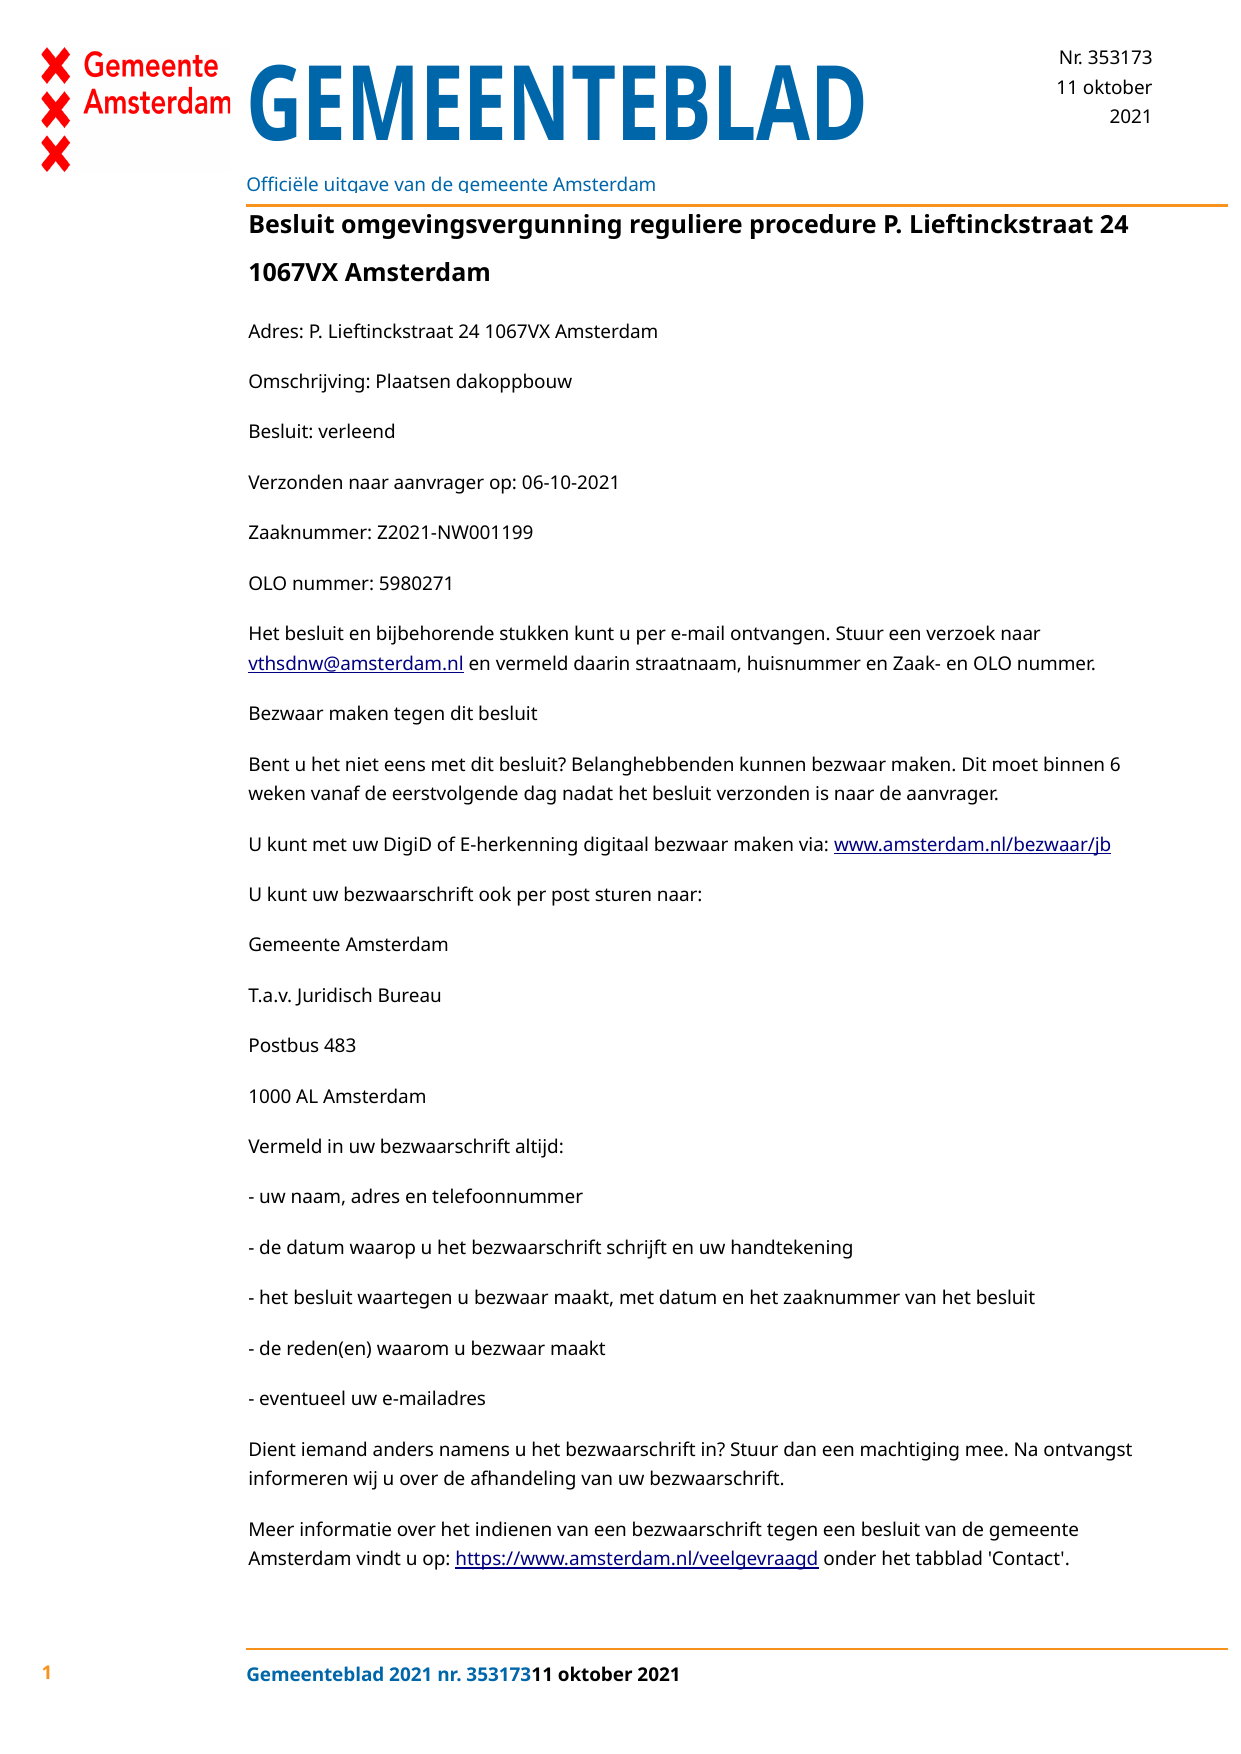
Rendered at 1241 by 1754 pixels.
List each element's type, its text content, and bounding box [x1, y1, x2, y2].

text Dient iemand anders namens u het bezwaarschrift in? Stuur dan een machtiging mee. Na ontvangst informeren wij u over de afhandeling van uw bezwaarschrift. [248, 1436, 1152, 1491]
text Meer informatie over het indienen van een bezwaarschrift tegen een besluit van de gemeente Amsterdam vindt u op: https://www.amsterdam.nl/veelgevraagd onder het tabblad 'Contact'. [248, 1516, 1152, 1571]
text Bezwaar maken tegen dit besluit [248, 700, 1152, 726]
text 1000 AL Amsterdam [248, 1083, 1152, 1109]
text OLO nummer: 5980271 [248, 570, 1152, 596]
text Besluit: verleend [248, 419, 1152, 444]
text Zaaknummer: Z2021-NW001199 [248, 519, 1152, 545]
text - de datum waarop u het bezwaarschrift schrijft en uw handtekening [248, 1234, 1152, 1260]
text Vermeld in uw bezwaarschrift altijd: [248, 1133, 1152, 1159]
text T.a.v. Juridisch Bureau [248, 982, 1152, 1008]
text U kunt met uw DigiD of E-herkenning digitaal bezwaar maken via: www.amsterdam.nl/bezwaar/jb [248, 831, 1152, 857]
text Adres: P. Lieftinckstraat 24 1067VX Amsterdam [248, 318, 1152, 344]
picture [41, 47, 231, 172]
text - het besluit waartegen u bezwaar maakt, met datum en het zaaknummer van het besluit [248, 1284, 1152, 1310]
text - de reden(en) waarom u bezwaar maakt [248, 1335, 1152, 1361]
text Gemeente Amsterdam [248, 932, 1152, 957]
text - eventueel uw e-mailadres [248, 1385, 1152, 1411]
text U kunt uw bezwaarschrift ook per post sturen naar: [248, 881, 1152, 907]
text Besluit omgevingsvergunning reguliere procedure P. Lieftinckstraat 24 1067VX Amsterdam [248, 207, 1152, 288]
text Omschrijving: Plaatsen dakoppbouw [248, 368, 1152, 394]
text - uw naam, adres en telefoonnummer [248, 1184, 1152, 1209]
text Verzonden naar aanvrager op: 06-10-2021 [248, 469, 1152, 495]
text Bent u het niet eens met dit besluit? Belanghebbenden kunnen bezwaar maken. Dit moet binnen 6 weken vanaf de eerstvolgende dag nadat het besluit verzonden is naar de aanvrager. [248, 751, 1152, 806]
text Het besluit en bijbehorende stukken kunt u per e-mail ontvangen. Stuur een verzoek naar vthsdnw@amsterdam.nl en vermeld daarin straatnaam, huisnummer en Zaak- en OLO nummer. [248, 620, 1152, 676]
text Postbus 483 [248, 1032, 1152, 1058]
